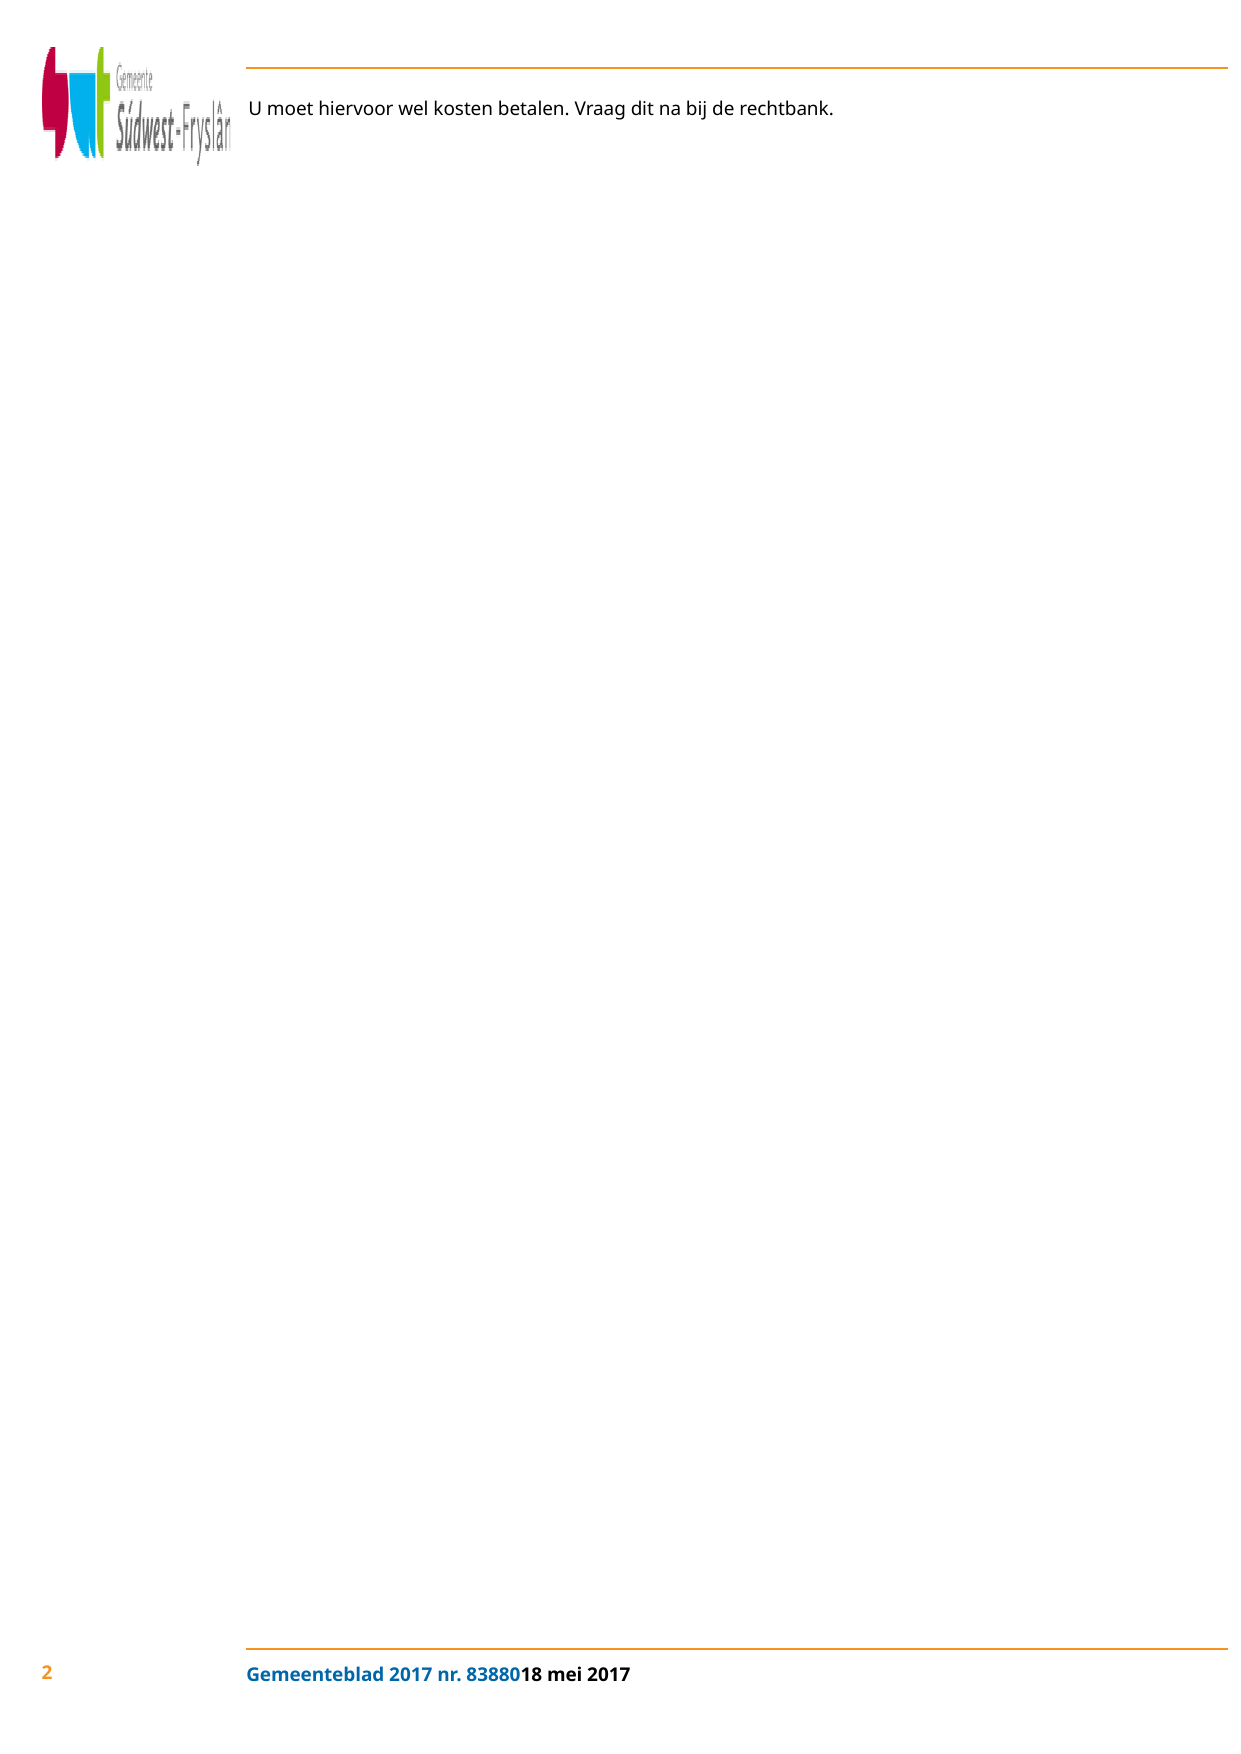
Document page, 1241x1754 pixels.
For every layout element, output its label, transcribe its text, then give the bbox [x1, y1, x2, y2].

picture [41, 47, 231, 172]
text U moet hiervoor wel kosten betalen. Vraag dit na bij de rechtbank. [248, 95, 1152, 121]
